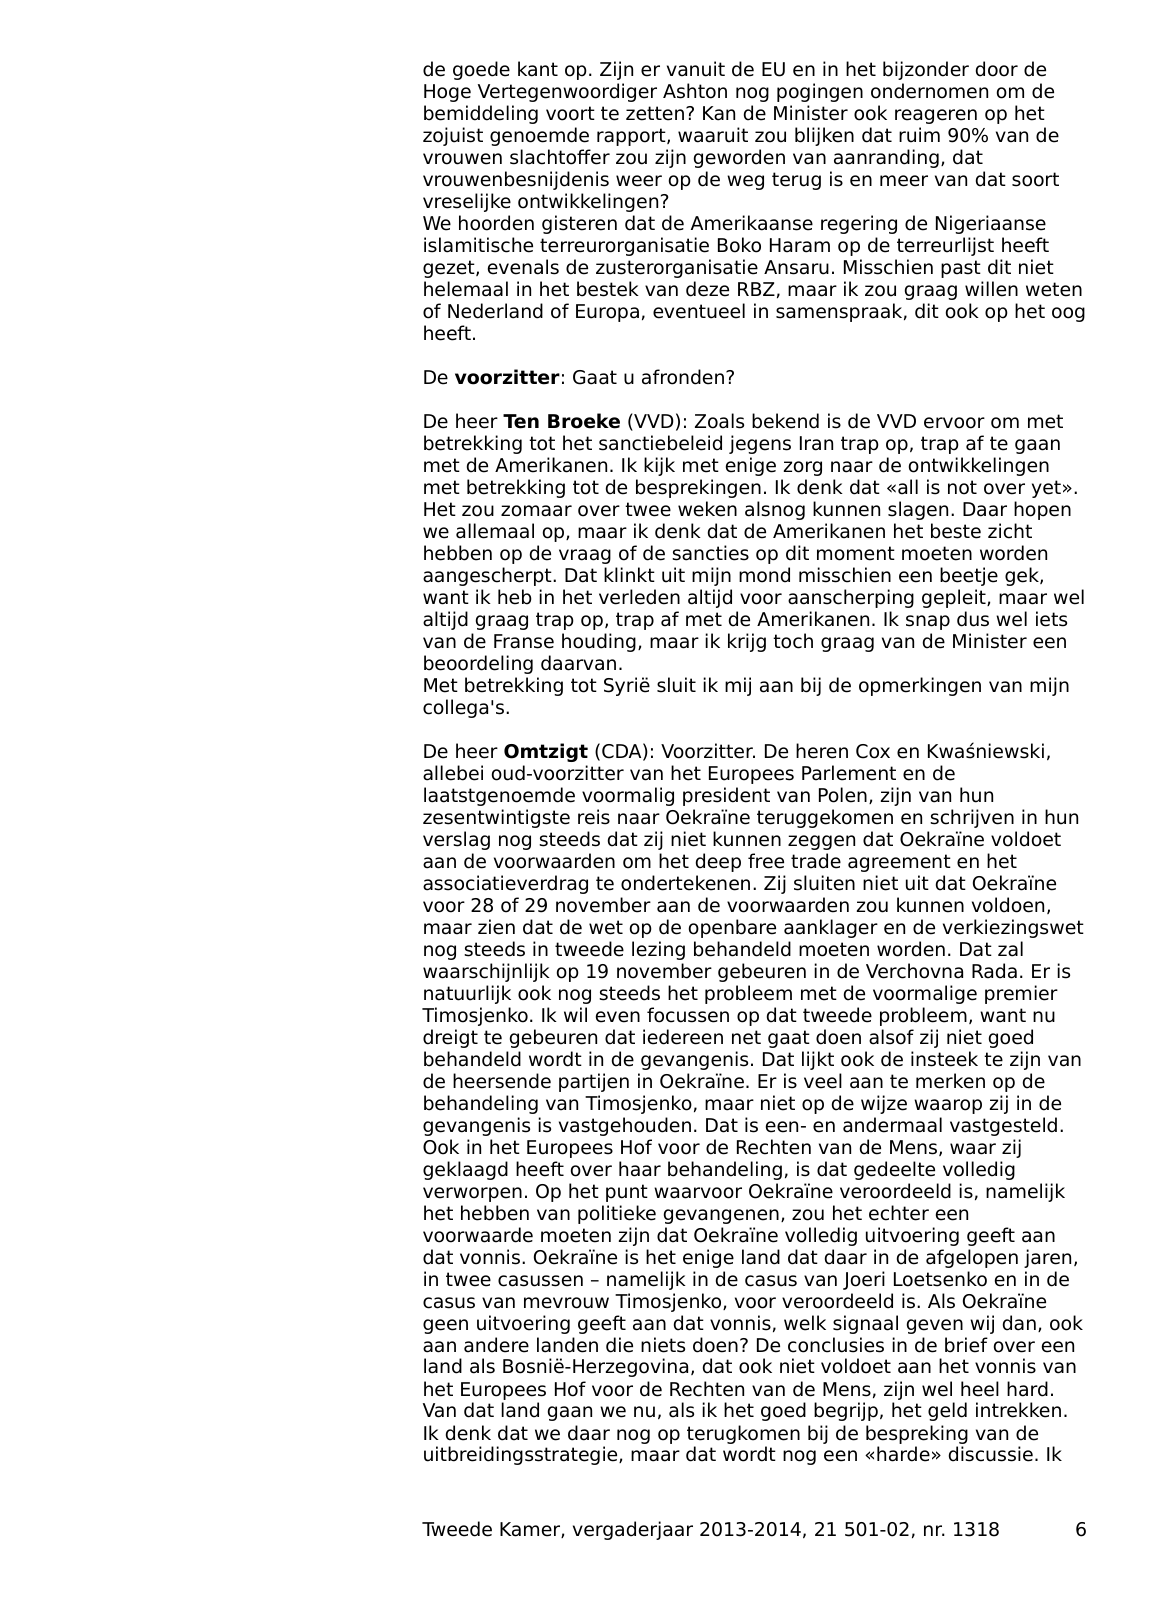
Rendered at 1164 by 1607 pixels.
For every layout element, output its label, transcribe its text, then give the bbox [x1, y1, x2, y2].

text Met betrekking tot Syrië sluit ik mij aan bij de opmerkingen van mijn collega's. [422, 675, 1087, 719]
text De heer Omtzigt (CDA): Voorzitter. De heren Cox en Kwaśniewski, allebei oud-voorzitter van het Europees Parlement en de laatstgenoemde voormalig president van Polen, zijn van hun zesentwintigste reis naar Oekraïne teruggekomen en schrijven in hun verslag nog steeds dat zij niet kunnen zeggen dat Oekraïne voldoet aan de voorwaarden om het deep free trade agreement en het associatieverdrag te ondertekenen. Zij sluiten niet uit dat Oekraïne voor 28 of 29 november aan de voorwaarden zou kunnen voldoen, maar zien dat de wet op de openbare aanklager en de verkiezingswet nog steeds in tweede lezing behandeld moeten worden. Dat zal waarschijnlijk op 19 november gebeuren in de Verchovna Rada. Er is natuurlijk ook nog steeds het probleem met de voormalige premier Timosjenko. Ik wil even focussen op dat tweede probleem, want nu dreigt te gebeuren dat iedereen net gaat doen alsof zij niet goed behandeld wordt in de gevangenis. Dat lijkt ook de insteek te zijn van de heersende partijen in Oekraïne. Er is veel aan te merken op de behandeling van Timosjenko, maar niet op de wijze waarop zij in de gevangenis is vastgehouden. Dat is een- en andermaal vastgesteld. Ook in het Europees Hof voor de Rechten van de Mens, waar zij geklaagd heeft over haar behandeling, is dat gedeelte volledig verworpen. Op het punt waarvoor Oekraïne veroordeeld is, namelijk het hebben van politieke gevangenen, zou het echter een voorwaarde moeten zijn dat Oekraïne volledig uitvoering geeft aan dat vonnis. Oekraïne is het enige land dat daar in de afgelopen jaren, in twee casussen – namelijk in de casus van Joeri Loetsenko en in de casus van mevrouw Timosjenko, voor veroordeeld is. Als Oekraïne geen uitvoering geeft aan dat vonnis, welk signaal geven wij dan, ook aan andere landen die niets doen? De conclusies in de brief over een land als Bosnië-Herzegovina, dat ook niet voldoet aan het vonnis van het Europees Hof voor de Rechten van de Mens, zijn wel heel hard. Van dat land gaan we nu, als ik het goed begrijp, het geld intrekken. Ik denk dat we daar nog op terugkomen bij de bespreking van de uitbreidingsstrategie, maar dat wordt nog een «harde» discussie. Ik [422, 741, 1087, 1466]
text De voorzitter: Gaat u afronden? [422, 367, 1087, 389]
text De heer Ten Broeke (VVD): Zoals bekend is de VVD ervoor om met betrekking tot het sanctiebeleid jegens Iran trap op, trap af te gaan met de Amerikanen. Ik kijk met enige zorg naar de ontwikkelingen met betrekking tot de besprekingen. Ik denk dat «all is not over yet». Het zou zomaar over twee weken alsnog kunnen slagen. Daar hopen we allemaal op, maar ik denk dat de Amerikanen het beste zicht hebben op de vraag of de sancties op dit moment moeten worden aangescherpt. Dat klinkt uit mijn mond misschien een beetje gek, want ik heb in het verleden altijd voor aanscherping gepleit, maar wel altijd graag trap op, trap af met de Amerikanen. Ik snap dus wel iets van de Franse houding, maar ik krijg toch graag van de Minister een beoordeling daarvan. [422, 411, 1087, 675]
text We hoorden gisteren dat de Amerikaanse regering de Nigeriaanse islamitische terreurorganisatie Boko Haram op de terreurlijst heeft gezet, evenals de zusterorganisatie Ansaru. Misschien past dit niet helemaal in het bestek van deze RBZ, maar ik zou graag willen weten of Nederland of Europa, eventueel in samenspraak, dit ook op het oog heeft. [422, 213, 1087, 345]
text de goede kant op. Zijn er vanuit de EU en in het bijzonder door de Hoge Vertegenwoordiger Ashton nog pogingen ondernomen om de bemiddeling voort te zetten? Kan de Minister ook reageren op het zojuist genoemde rapport, waaruit zou blijken dat ruim 90% van de vrouwen slachtoffer zou zijn geworden van aanranding, dat vrouwenbesnijdenis weer op de weg terug is en meer van dat soort vreselijke ontwikkelingen? [422, 59, 1087, 213]
